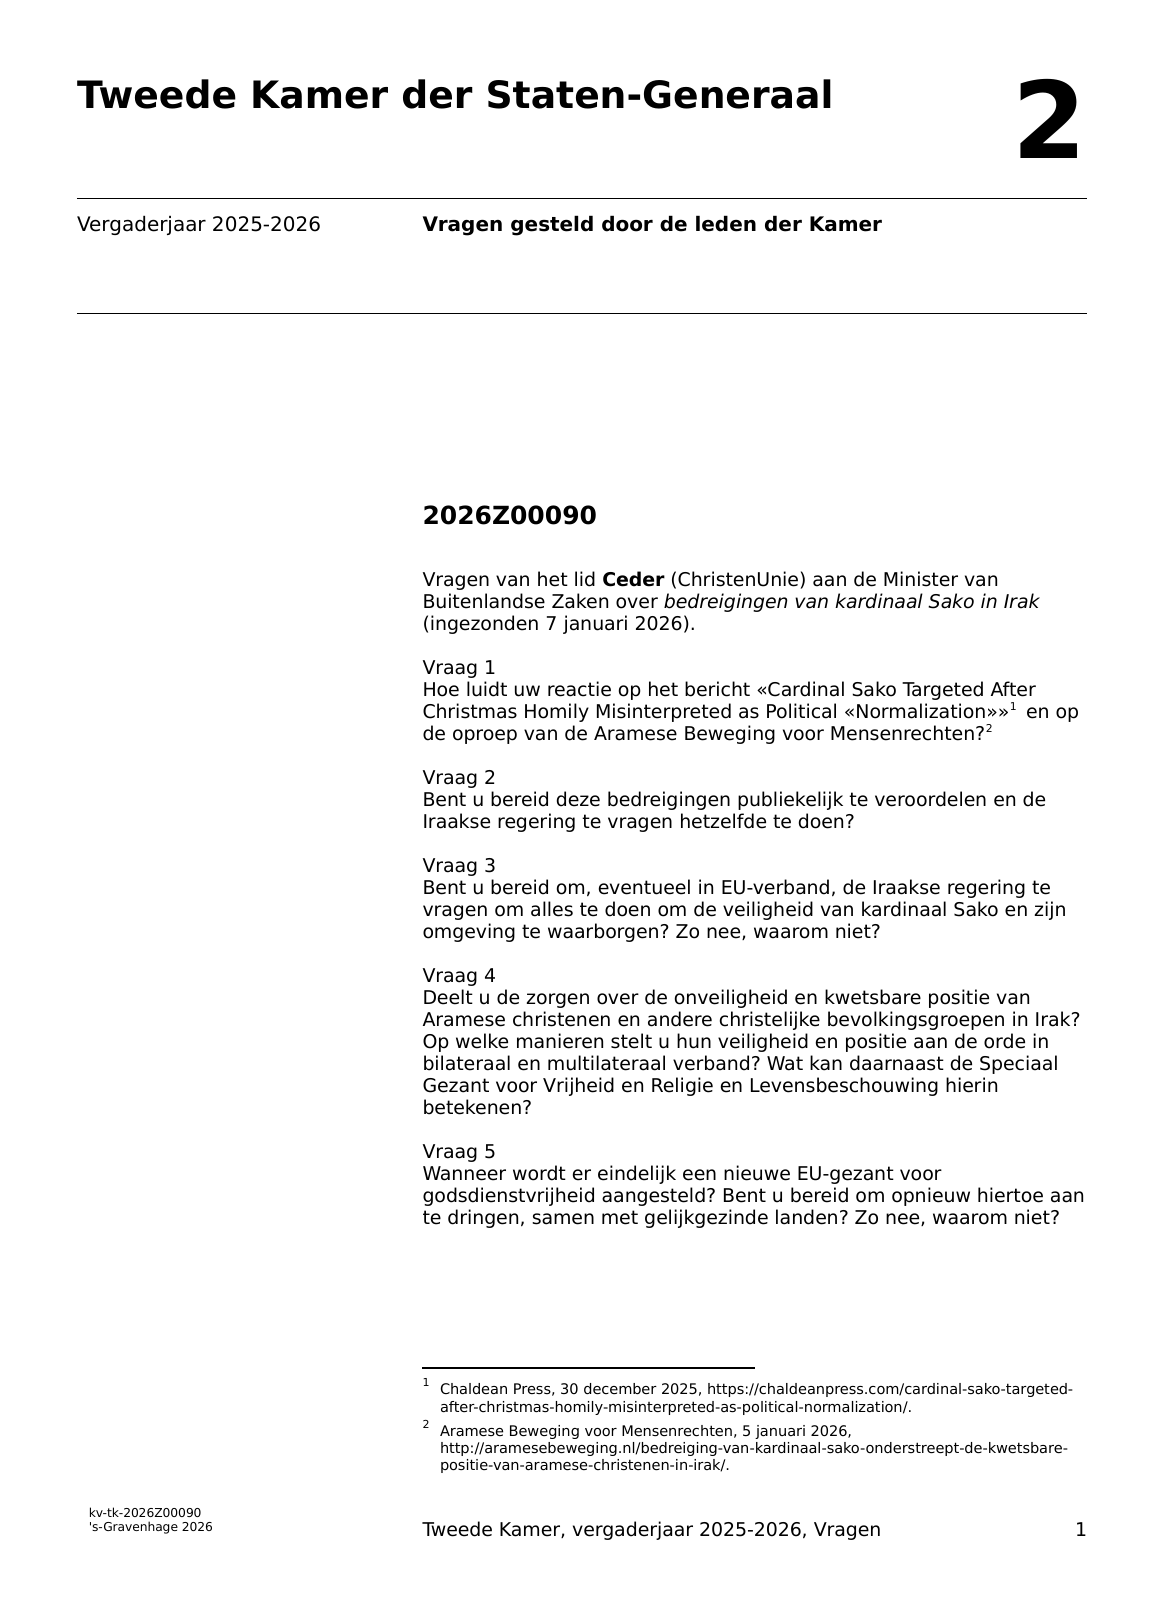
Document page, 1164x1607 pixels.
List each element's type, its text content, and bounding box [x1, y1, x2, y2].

text Aramese Beweging voor Mensenrechten, 5 januari 2026, http://aramesebeweging.nl/bedreiging-van-kardinaal-sako-onderstreept-de-kwetsbare-positie-van-aramese-christenen-in-irak/. [422, 1418, 1087, 1474]
text Chaldean Press, 30 december 2025, https://chaldeanpress.com/cardinal-sako-targeted-after-christmas-homily-misinterpreted-as-political-normalization/. [422, 1377, 1087, 1416]
text Vraag 4 [422, 965, 1087, 987]
text Wanneer wordt er eindelijk een nieuwe EU-gezant voor godsdienstvrijheid aangesteld? Bent u bereid om opnieuw hiertoe aan te dringen, samen met gelijkgezinde landen? Zo nee, waarom niet? [422, 1163, 1087, 1229]
text Deelt u de zorgen over de onveiligheid en kwetsbare positie van Aramese christenen en andere christelijke bevolkingsgroepen in Irak? Op welke manieren stelt u hun veiligheid en positie aan de orde in bilateraal en multilateraal verband? Wat kan daarnaast de Speciaal Gezant voor Vrijheid en Religie en Levensbeschouwing hierin betekenen? [422, 987, 1087, 1119]
table_header 2 [886, 59, 1087, 198]
table_cell Vragen gesteld door de leden der Kamer [422, 199, 1087, 313]
table_header Tweede Kamer der Staten-Generaal [77, 59, 886, 198]
table_cell Vergaderjaar 2025-2026 [77, 199, 422, 313]
text Vraag 2 [422, 767, 1087, 789]
text 2026Z00090 [422, 501, 1087, 531]
text Vraag 5 [422, 1141, 1087, 1163]
text Bent u bereid deze bedreigingen publiekelijk te veroordelen en de Iraakse regering te vragen hetzelfde te doen? [422, 789, 1087, 833]
text Vragen van het lid Ceder (ChristenUnie) aan de Minister van Buitenlandse Zaken over bedreigingen van kardinaal Sako in Irak (ingezonden 7 januari 2026). [422, 569, 1087, 635]
text Vraag 3 [422, 855, 1087, 877]
text Vraag 1 [422, 657, 1087, 679]
text Hoe luidt uw reactie op het bericht «Cardinal Sako Targeted After Christmas Homily Misinterpreted as Political «Normalization»» en op de oproep van de Aramese Beweging voor Mensenrechten? [422, 679, 1087, 745]
text Bent u bereid om, eventueel in EU-verband, de Iraakse regering te vragen om alles te doen om de veiligheid van kardinaal Sako en zijn omgeving te waarborgen? Zo nee, waarom niet? [422, 877, 1087, 943]
text kv-tk-2026Z00090 [88, 1506, 323, 1520]
text 's-Gravenhage 2026 [88, 1520, 323, 1534]
